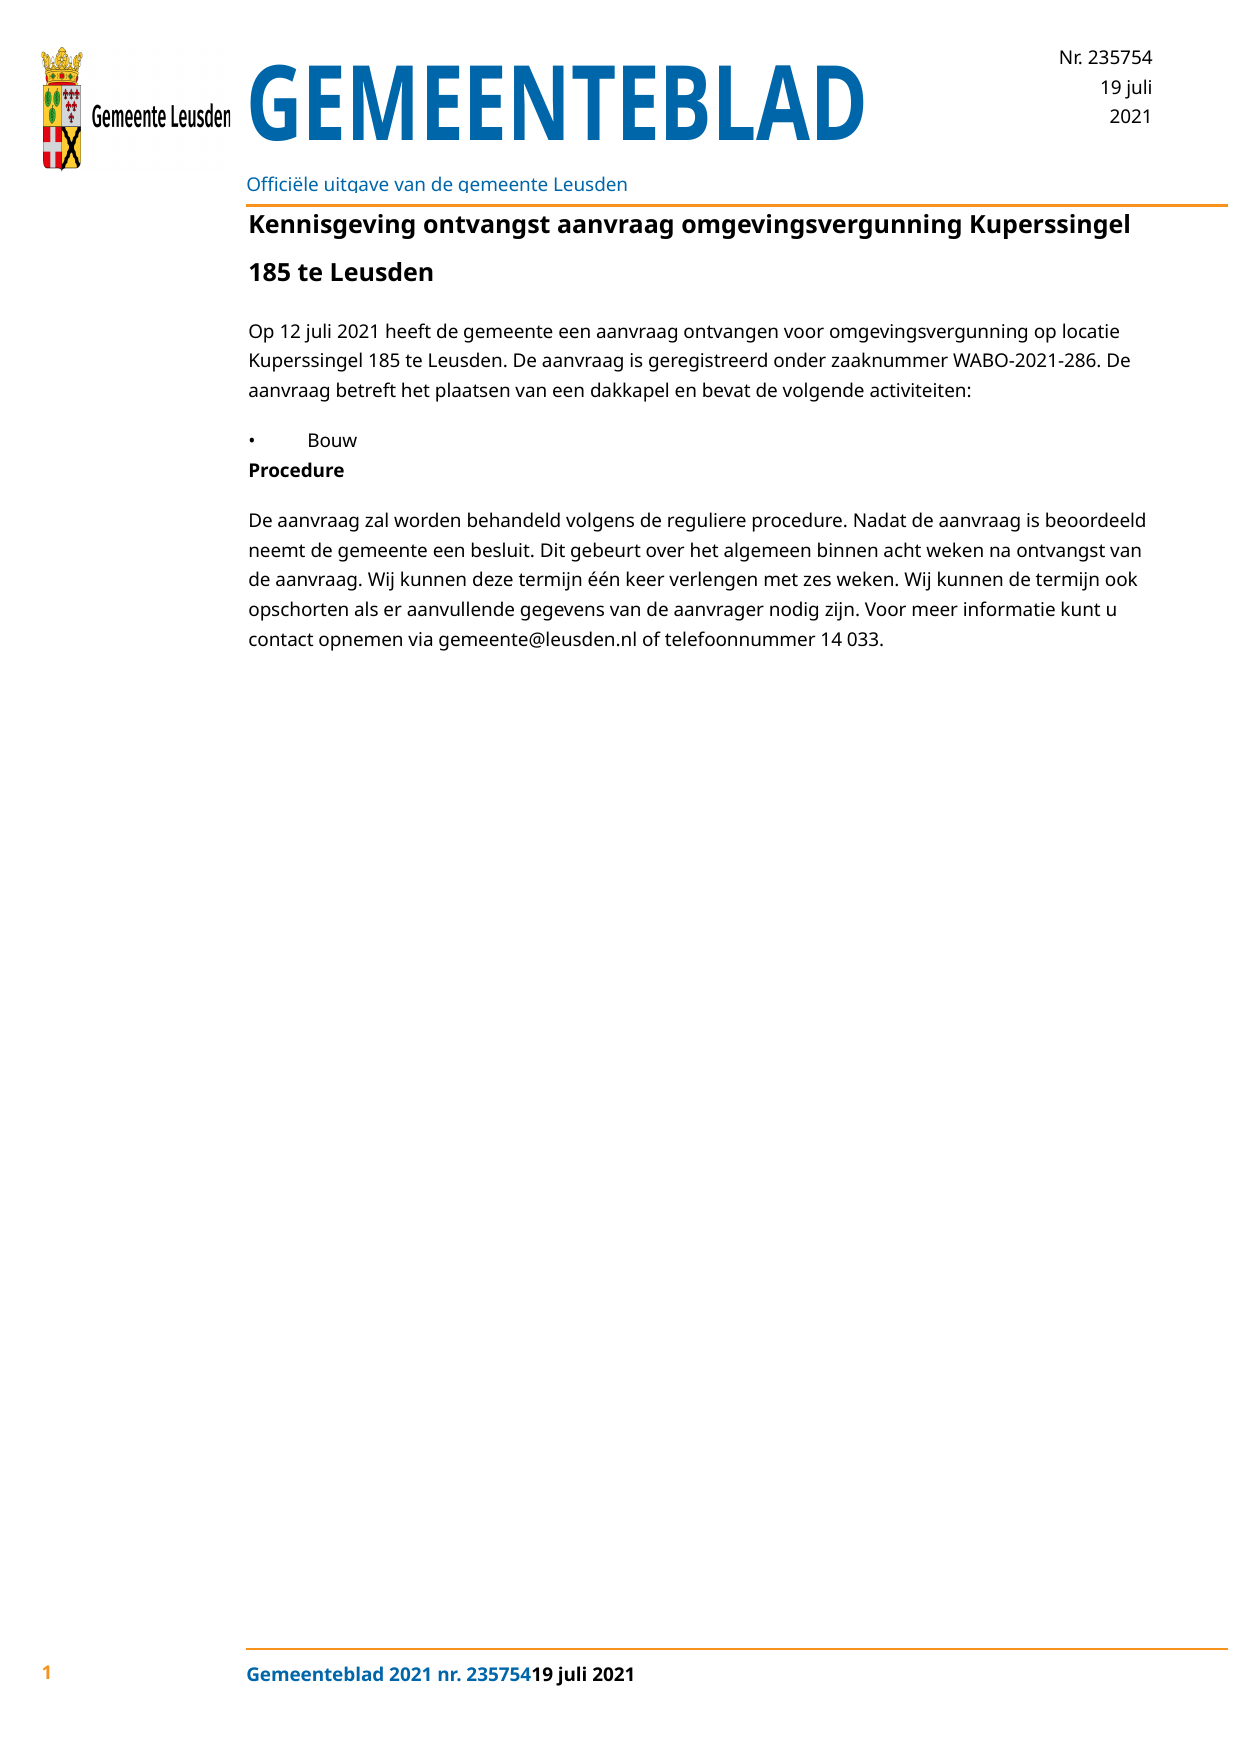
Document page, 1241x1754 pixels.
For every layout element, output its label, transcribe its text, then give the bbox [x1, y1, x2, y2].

text Op 12 juli 2021 heeft de gemeente een aanvraag ontvangen voor omgevingsvergunning op locatie Kuperssingel 185 te Leusden. De aanvraag is geregistreerd onder zaaknummer WABO-2021-286. De aanvraag betreft het plaatsen van een dakkapel en bevat de volgende activiteiten: [248, 318, 1152, 403]
list Bouw [248, 427, 1152, 453]
text De aanvraag zal worden behandeld volgens de reguliere procedure. Nadat de aanvraag is beoordeeld neemt de gemeente een besluit. Dit gebeurt over het algemeen binnen acht weken na ontvangst van de aanvraag. Wij kunnen deze termijn één keer verlengen met zes weken. Wij kunnen de termijn ook opschorten als er aanvullende gegevens van de aanvrager nodig zijn. Voor meer informatie kunt u contact opnemen via gemeente@leusden.nl of telefoonnummer 14 033. [248, 507, 1152, 652]
text Procedure [248, 457, 1152, 483]
picture [41, 47, 231, 172]
text Kennisgeving ontvangst aanvraag omgevingsvergunning Kuperssingel 185 te Leusden [248, 207, 1152, 288]
